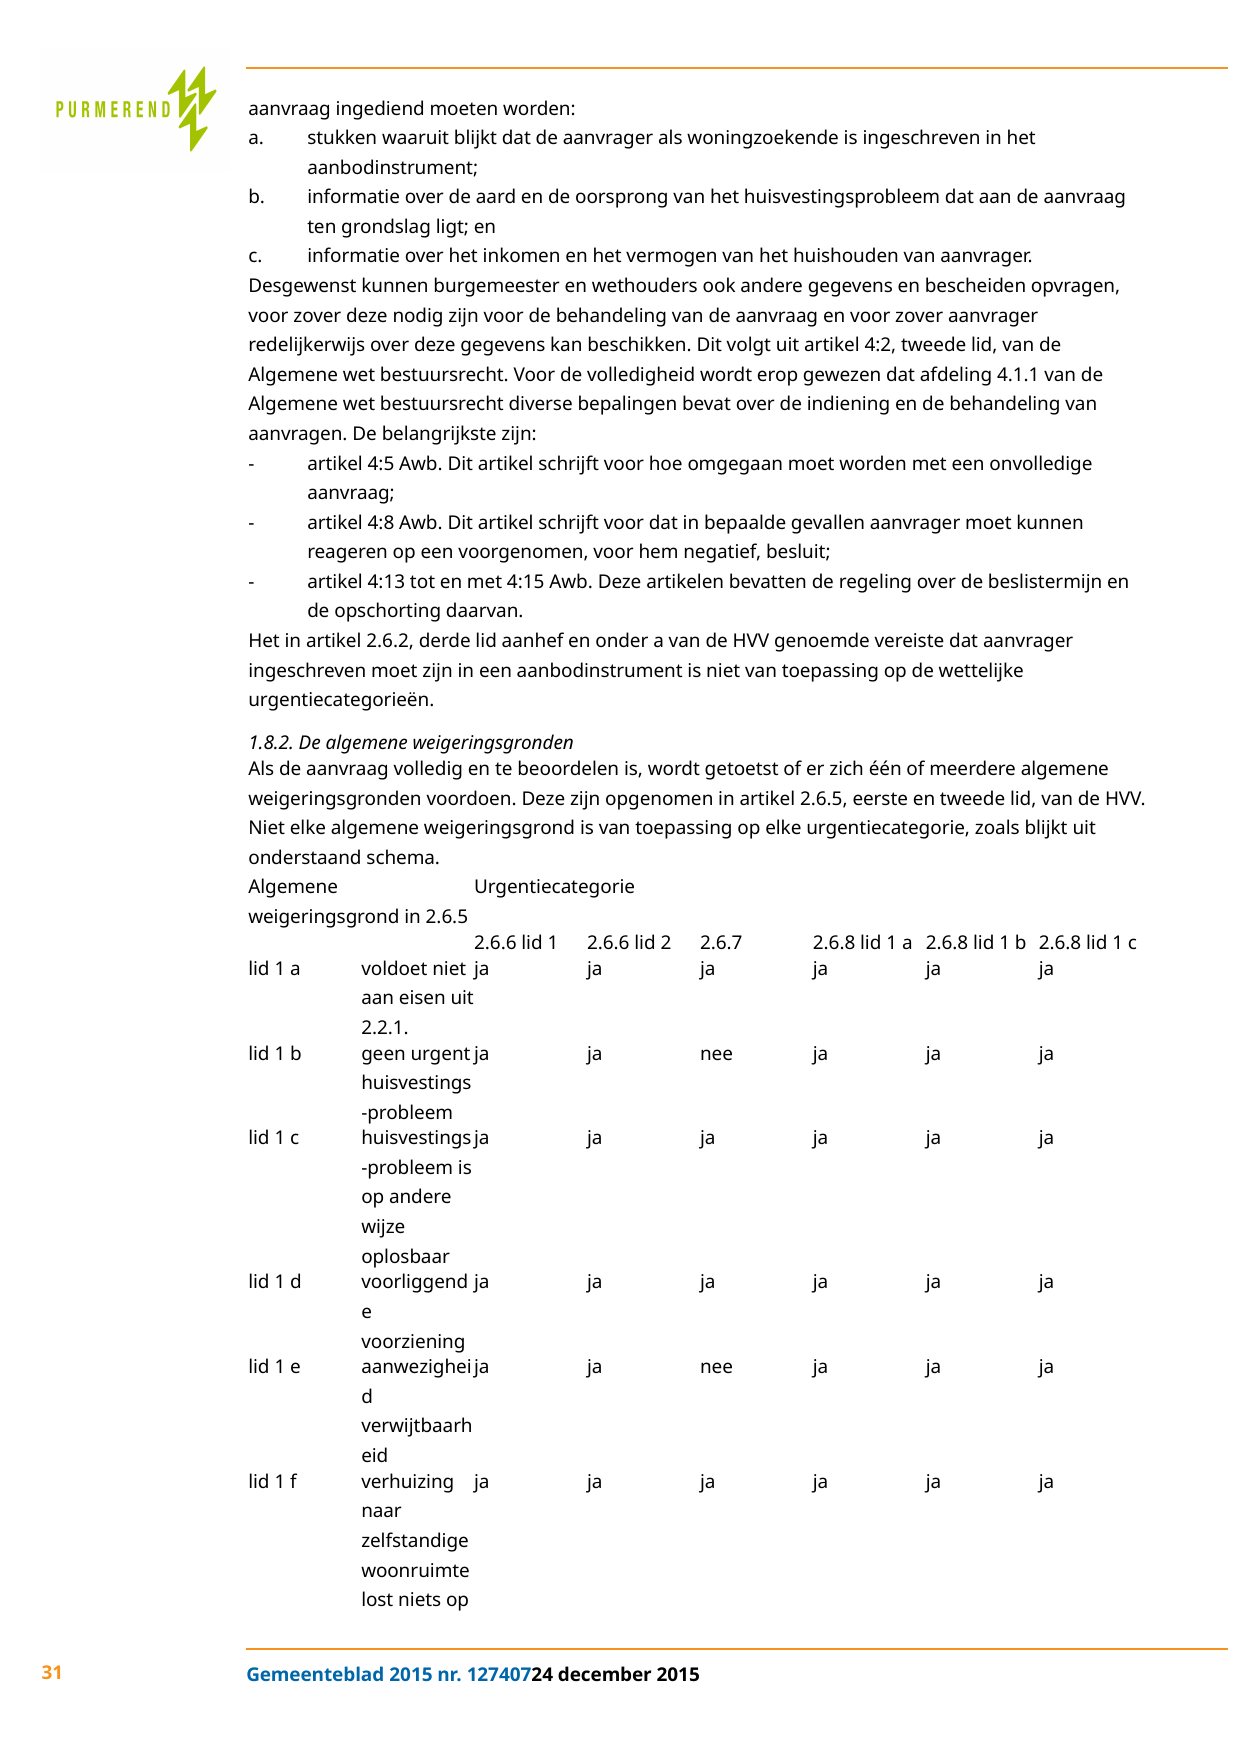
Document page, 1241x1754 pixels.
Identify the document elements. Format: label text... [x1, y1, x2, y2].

text 1.8.2. De algemene weigeringsgronden [248, 729, 1152, 755]
table_cell 2.6.8 lid 1 b [926, 929, 1038, 955]
list stukken waaruit blijkt dat de aanvrager als woningzoekende is ingeschreven in het aanbodinstrument; [248, 124, 1152, 180]
table_cell geen urgent huisvestings-probleem [361, 1040, 474, 1124]
table_header Algemene weigeringsgrond in 2.6.5 [248, 874, 474, 929]
table_cell huisvestings-probleem is op andere wijze oplosbaar [361, 1125, 474, 1269]
list informatie over de aard en de oorsprong van het huisvestingsprobleem dat aan de aanvraag ten grondslag ligt; en [248, 183, 1152, 239]
table_cell ja [587, 955, 700, 1040]
table_cell ja [1039, 1354, 1152, 1468]
table_cell ja [700, 1269, 813, 1353]
text Desgewenst kunnen burgemeester en wethouders ook andere gegevens en bescheiden opvragen, voor zover deze nodig zijn voor de behandeling van de aanvraag en voor zover aanvrager redelijkerwijs over deze gegevens kan beschikken. Dit volgt uit artikel 4:2, tweede lid, van de Algemene wet bestuursrecht. Voor de volledigheid wordt erop gewezen dat afdeling 4.1.1 van de Algemene wet bestuursrecht diverse bepalingen bevat over de indiening en de behandeling van aanvragen. De belangrijkste zijn: [248, 272, 1152, 446]
table_cell ja [587, 1354, 700, 1468]
table_cell 2.6.8 lid 1 a [813, 929, 926, 955]
table_cell 2.6.7 [700, 929, 813, 955]
table_cell ja [813, 1125, 926, 1269]
table_cell ja [926, 955, 1038, 1040]
list artikel 4:8 Awb. Dit artikel schrijft voor dat in bepaalde gevallen aanvrager moet kunnen reageren op een voorgenomen, voor hem negatief, besluit; [248, 509, 1152, 564]
list artikel 4:5 Awb. Dit artikel schrijft voor hoe omgegaan moet worden met een onvolledige aanvraag; [248, 450, 1152, 505]
table_cell ja [587, 1468, 700, 1612]
table_cell voorliggende voorziening [361, 1269, 474, 1353]
table_cell ja [474, 955, 587, 1040]
table_cell ja [587, 1269, 700, 1353]
table_cell ja [1039, 1269, 1152, 1353]
table_cell ja [474, 1125, 587, 1269]
table_cell ja [700, 1125, 813, 1269]
table_cell lid 1 b [248, 1040, 361, 1124]
table_cell ja [474, 1468, 587, 1612]
table_cell ja [1039, 1468, 1152, 1612]
table_cell aanwezigheid verwijtbaarheid [361, 1354, 474, 1468]
table_cell ja [1039, 1125, 1152, 1269]
table_cell ja [474, 1354, 587, 1468]
table_cell ja [474, 1040, 587, 1124]
table_cell [248, 929, 474, 955]
table_cell nee [700, 1040, 813, 1124]
table_cell 2.6.6 lid 2 [587, 929, 700, 955]
list artikel 4:13 tot en met 4:15 Awb. Deze artikelen bevatten de regeling over de beslistermijn en de opschorting daarvan. [248, 568, 1152, 623]
table_cell lid 1 d [248, 1269, 361, 1353]
table_cell ja [813, 1040, 926, 1124]
list informatie over het inkomen en het vermogen van het huishouden van aanvrager. [248, 243, 1152, 268]
table_cell ja [474, 1269, 587, 1353]
table_cell ja [926, 1040, 1038, 1124]
table_cell ja [1039, 1040, 1152, 1124]
table_cell ja [813, 955, 926, 1040]
table_cell ja [926, 1354, 1038, 1468]
table_cell 2.6.6 lid 1 [474, 929, 587, 955]
table_cell ja [587, 1125, 700, 1269]
text aanvraag ingediend moeten worden: [248, 95, 1152, 121]
table_cell ja [926, 1125, 1038, 1269]
picture [41, 47, 231, 172]
table_cell ja [587, 1040, 700, 1124]
table_cell ja [926, 1269, 1038, 1353]
table_cell ja [1039, 955, 1152, 1040]
table_cell lid 1 e [248, 1354, 361, 1468]
text Het in artikel 2.6.2, derde lid aanhef en onder a van de HVV genoemde vereiste dat aanvrager ingeschreven moet zijn in een aanbodinstrument is niet van toepassing op de wettelijke urgentiecategorieën. [248, 627, 1152, 712]
table_cell ja [926, 1468, 1038, 1612]
table_cell lid 1 a [248, 955, 361, 1040]
table_cell ja [813, 1468, 926, 1612]
table_cell 2.6.8 lid 1 c [1039, 929, 1152, 955]
table_cell verhuizing naar zelfstandige woonruimte lost niets op [361, 1468, 474, 1612]
table_cell ja [813, 1354, 926, 1468]
table_cell ja [700, 1468, 813, 1612]
table_cell lid 1 f [248, 1468, 361, 1612]
text Als de aanvraag volledig en te beoordelen is, wordt getoetst of er zich één of meerdere algemene weigeringsgronden voordoen. Deze zijn opgenomen in artikel 2.6.5, eerste en tweede lid, van de HVV. Niet elke algemene weigeringsgrond is van toepassing op elke urgentiecategorie, zoals blijkt uit onderstaand schema. [248, 755, 1152, 870]
table_cell lid 1 c [248, 1125, 361, 1269]
table_header Urgentiecategorie [474, 874, 1152, 929]
table_cell ja [813, 1269, 926, 1353]
table_cell nee [700, 1354, 813, 1468]
table_cell ja [700, 955, 813, 1040]
table_cell voldoet niet aan eisen uit 2.2.1. [361, 955, 474, 1040]
